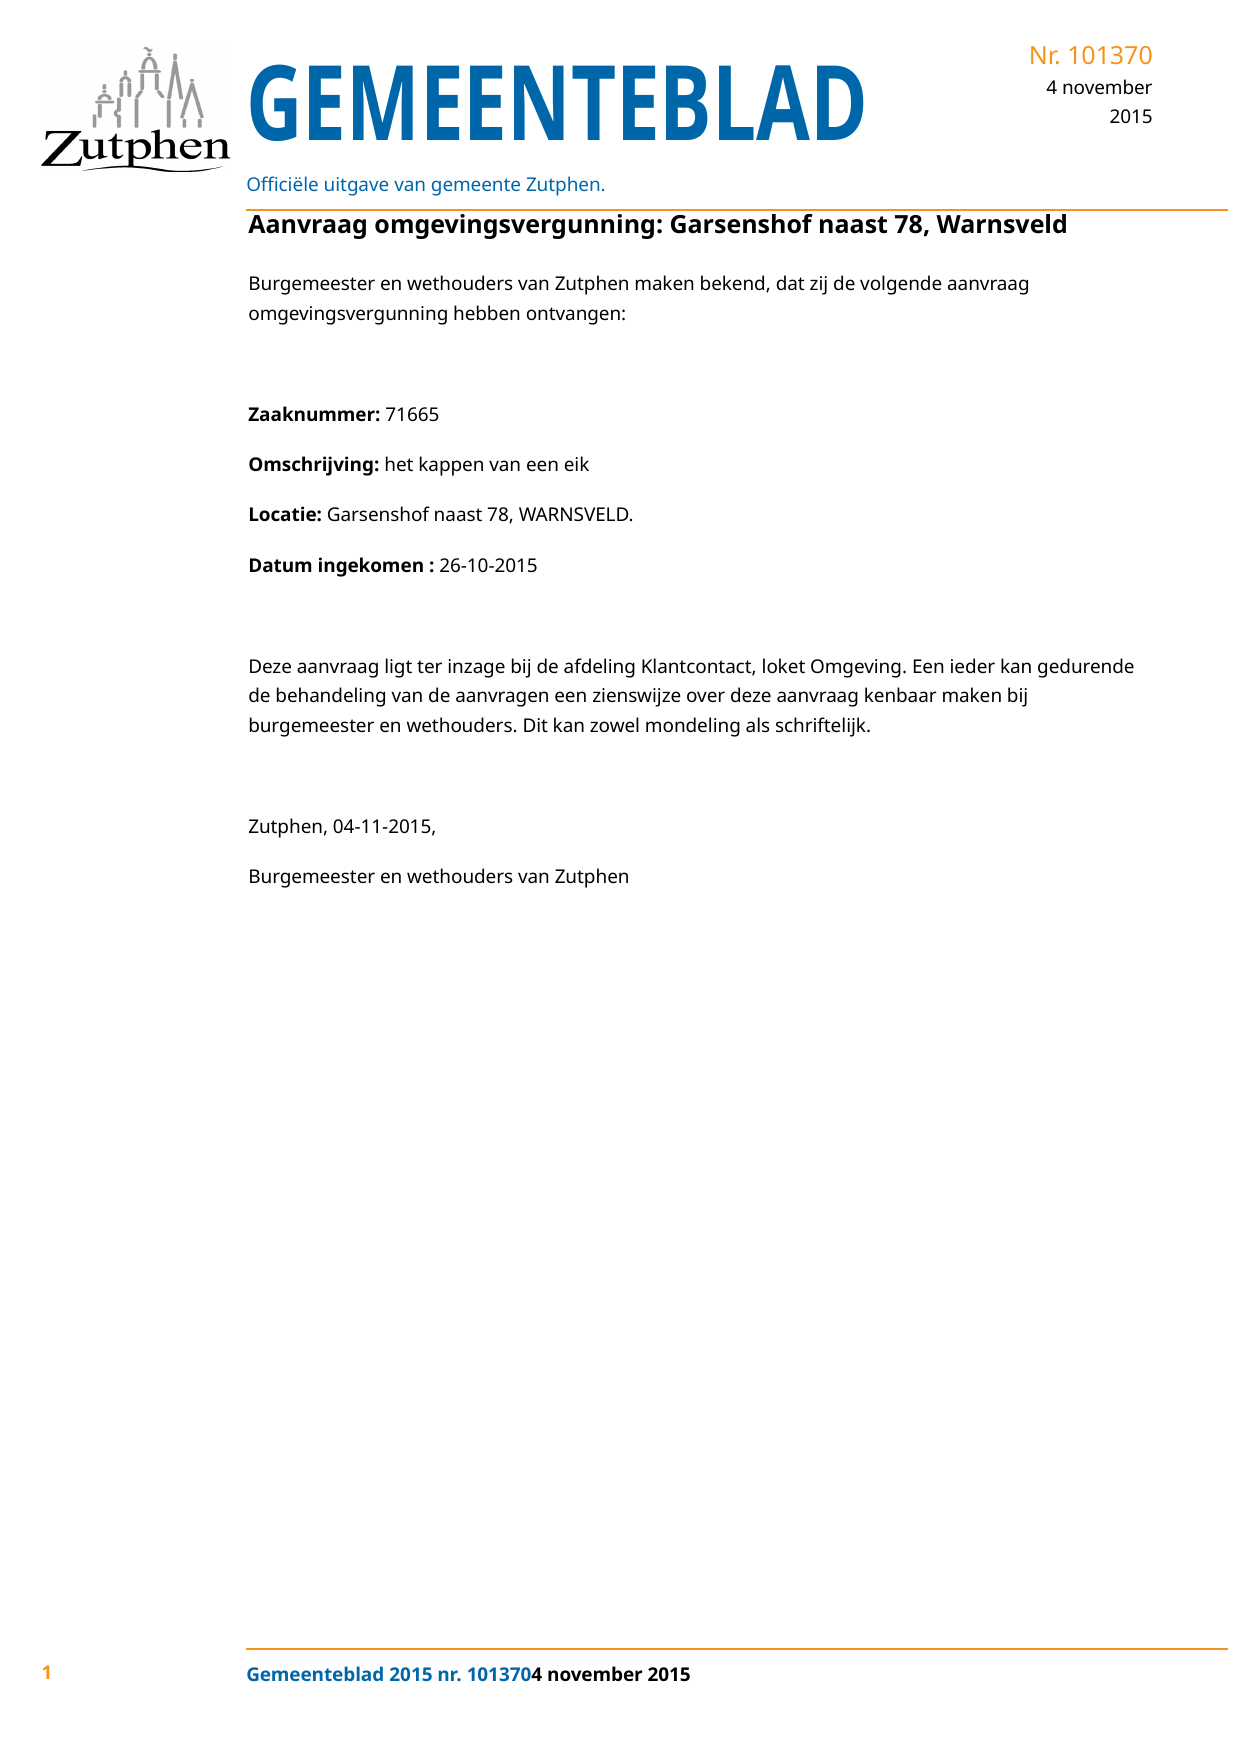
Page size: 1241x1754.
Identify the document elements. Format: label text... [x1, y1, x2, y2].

text Burgemeester en wethouders van Zutphen [248, 863, 1152, 889]
text Zutphen, 04-11-2015, [248, 813, 1152, 838]
text Omschrijving: het kappen van een eik [248, 451, 1152, 477]
text Burgemeester en wethouders van Zutphen maken bekend, dat zij de volgende aanvraag omgevingsvergunning hebben ontvangen: [248, 270, 1152, 326]
text Zaaknummer: 71665 [248, 401, 1152, 426]
text Aanvraag omgevingsvergunning: Garsenshof naast 78, Warnsveld [248, 211, 1152, 241]
picture [41, 47, 231, 172]
text Deze aanvraag ligt ter inzage bij de afdeling Klantcontact, loket Omgeving. Een ieder kan gedurende de behandeling van de aanvragen een zienswijze over deze aanvraag kenbaar maken bij burgemeester en wethouders. Dit kan zowel mondeling als schriftelijk. [248, 653, 1152, 738]
text Datum ingekomen : 26-10-2015 [248, 552, 1152, 578]
text Locatie: Garsenshof naast 78, WARNSVELD. [248, 502, 1152, 527]
